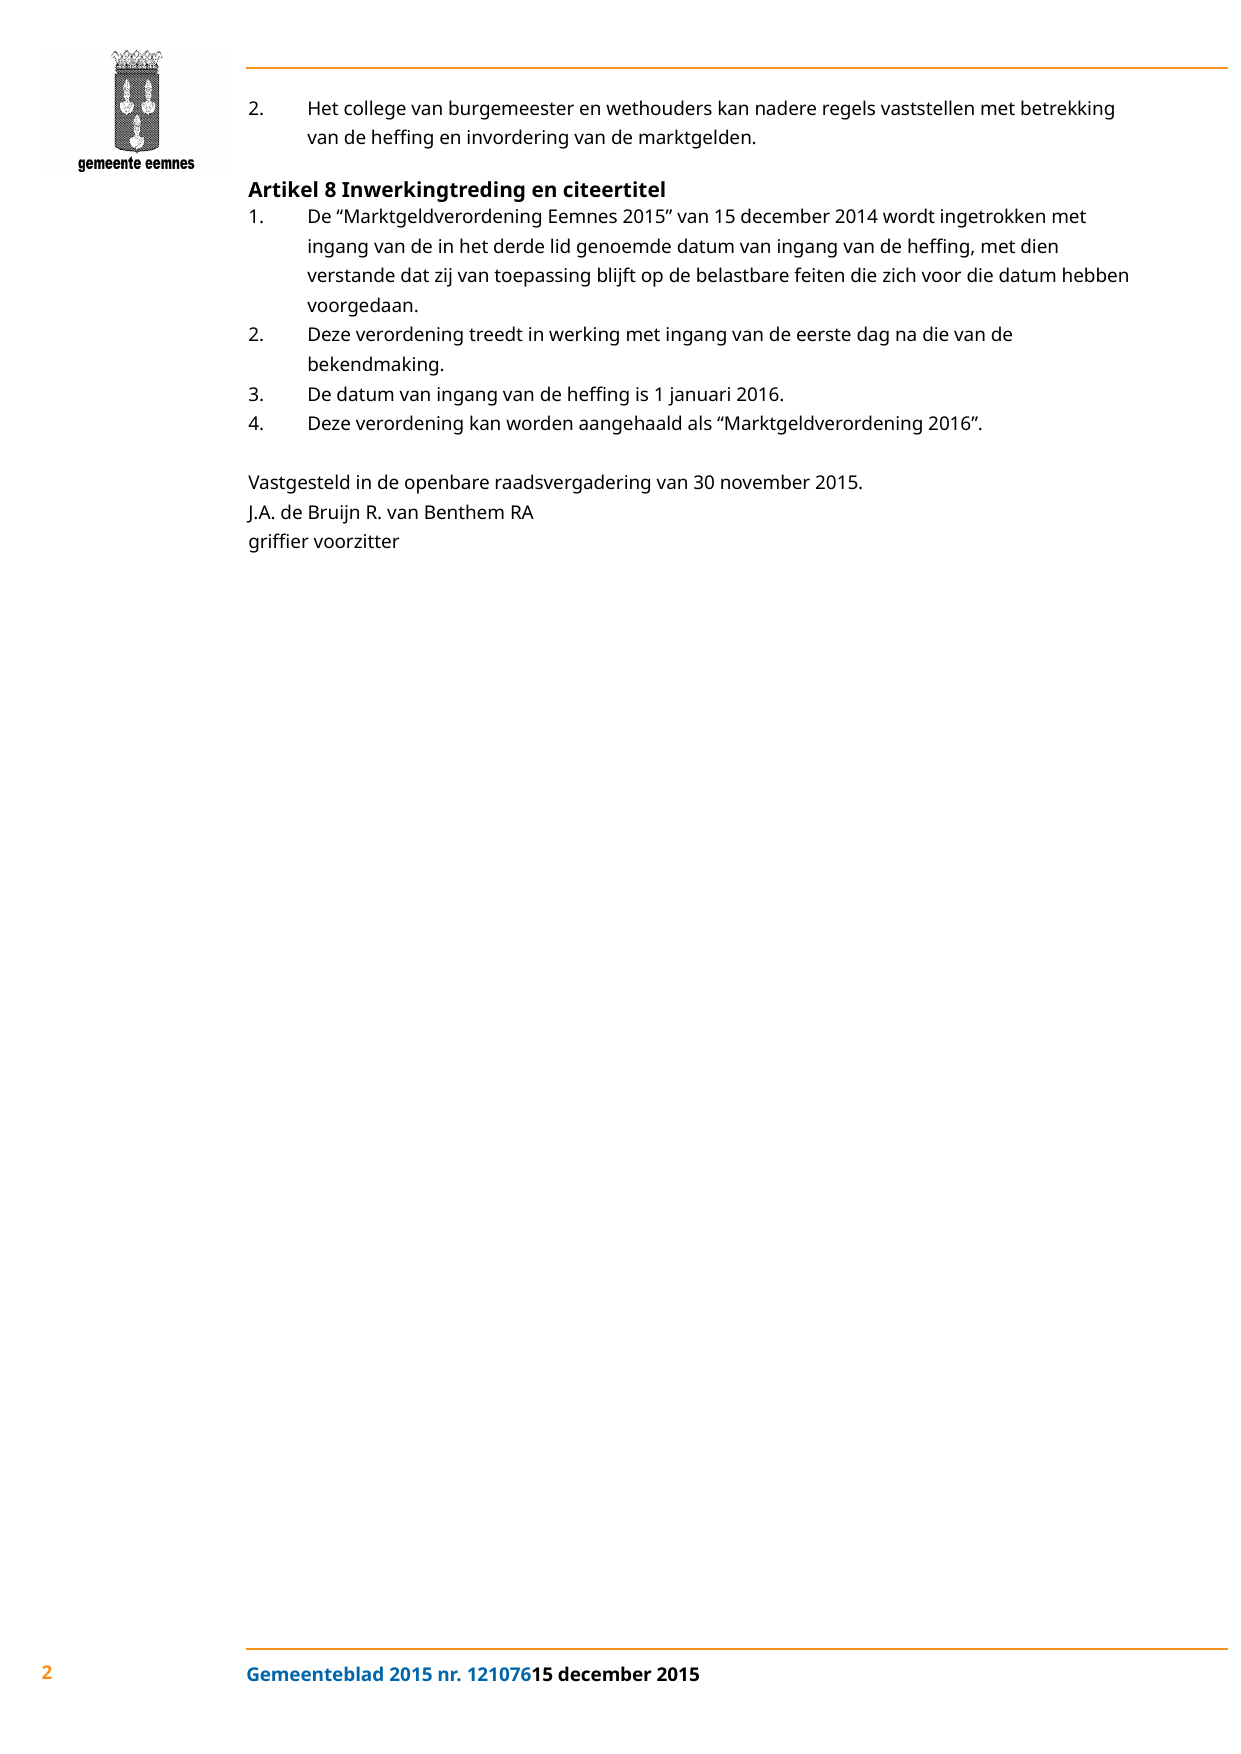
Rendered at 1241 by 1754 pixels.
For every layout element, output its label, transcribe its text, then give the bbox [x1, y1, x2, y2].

list Deze verordening treedt in werking met ingang van de eerste dag na die van de bekendmaking. [248, 322, 1152, 377]
text J.A. de Bruijn R. van Benthem RA [248, 499, 1152, 525]
text griffier voorzitter [248, 529, 1152, 554]
picture [41, 47, 231, 172]
list Het college van burgemeester en wethouders kan nadere regels vaststellen met betrekking van de heffing en invordering van de marktgelden. [248, 95, 1152, 150]
text Artikel 8 Inwerkingtreding en citeertitel [248, 175, 1152, 203]
list Deze verordening kan worden aangehaald als “Marktgeldverordening 2016”. [248, 410, 1152, 436]
text Vastgesteld in de openbare raadsvergadering van 30 november 2015. [248, 469, 1152, 495]
list De “Marktgeldverordening Eemnes 2015” van 15 december 2014 wordt ingetrokken met ingang van de in het derde lid genoemde datum van ingang van de heffing, met dien verstande dat zij van toepassing blijft op de belastbare feiten die zich voor die datum hebben voorgedaan. [248, 203, 1152, 318]
list De datum van ingang van de heffing is 1 januari 2016. [248, 381, 1152, 406]
